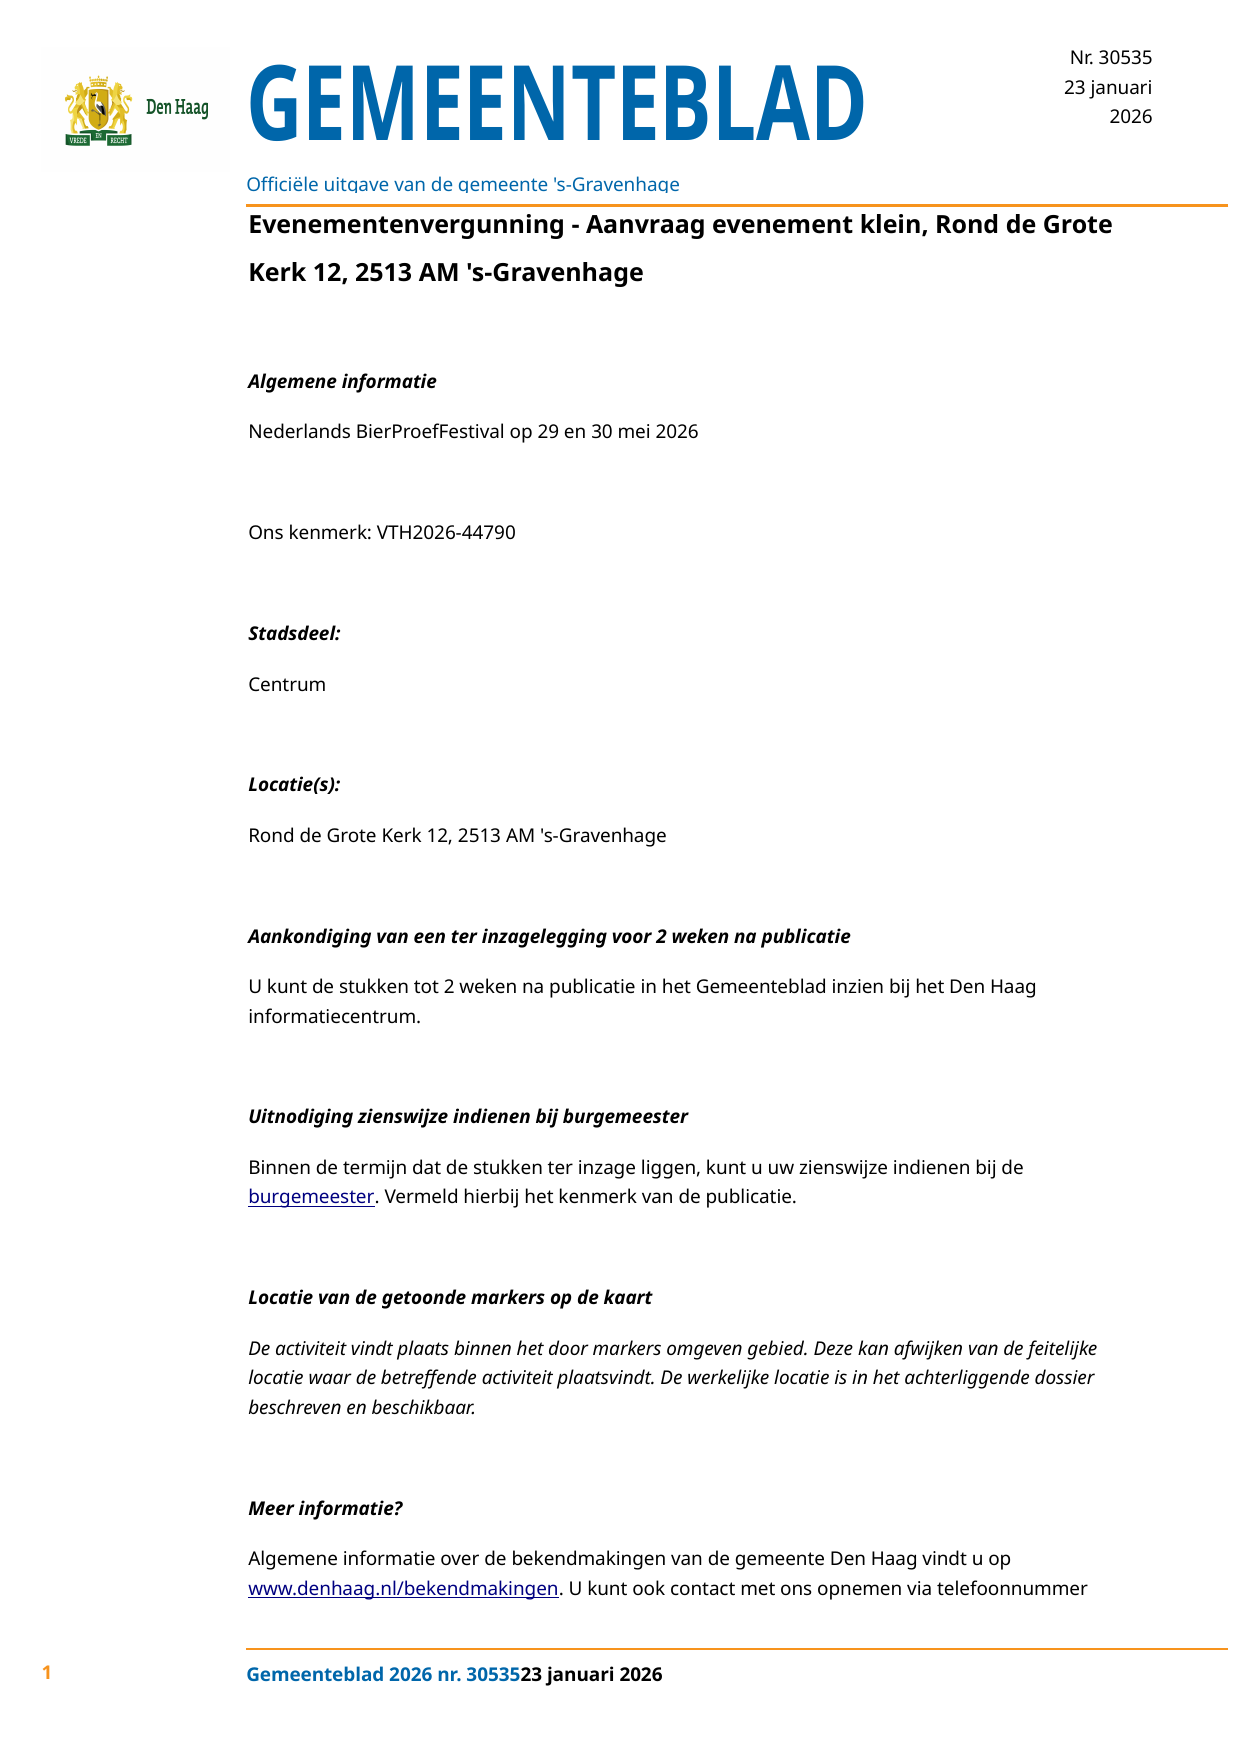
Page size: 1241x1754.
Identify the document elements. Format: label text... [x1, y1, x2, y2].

text Locatie(s): [248, 772, 1152, 797]
text Algemene informatie over de bekendmakingen van de gemeente Den Haag vindt u op www.denhaag.nl/bekendmakingen. U kunt ook contact met ons opnemen via telefoonnummer [248, 1545, 1152, 1601]
text Ons kenmerk: VTH2026-44790 [248, 519, 1152, 545]
text Aankondiging van een ter inzagelegging voor 2 weken na publicatie [248, 923, 1152, 949]
picture [41, 47, 231, 172]
text Algemene informatie [248, 368, 1152, 394]
text Nederlands BierProefFestival op 29 en 30 mei 2026 [248, 419, 1152, 444]
text Centrum [248, 671, 1152, 697]
text Binnen de termijn dat de stukken ter inzage liggen, kunt u uw zienswijze indienen bij de burgemeester. Vermeld hierbij het kenmerk van de publicatie. [248, 1154, 1152, 1209]
text Uitnodiging zienswijze indienen bij burgemeester [248, 1104, 1152, 1129]
text U kunt de stukken tot 2 weken na publicatie in het Gemeenteblad inzien bij het Den Haag informatiecentrum. [248, 973, 1152, 1029]
text Evenementenvergunning - Aanvraag evenement klein, Rond de Grote Kerk 12, 2513 AM 's-Gravenhage [248, 207, 1152, 288]
text Rond de Grote Kerk 12, 2513 AM 's-Gravenhage [248, 822, 1152, 848]
text Locatie van de getoonde markers op de kaart [248, 1284, 1152, 1310]
text Meer informatie? [248, 1495, 1152, 1521]
text Stadsdeel: [248, 620, 1152, 646]
text De activiteit vindt plaats binnen het door markers omgeven gebied. Deze kan afwijken van de feitelijke locatie waar de betreffende activiteit plaatsvindt. De werkelijke locatie is in het achterliggende dossier beschreven en beschikbaar. [248, 1335, 1152, 1420]
